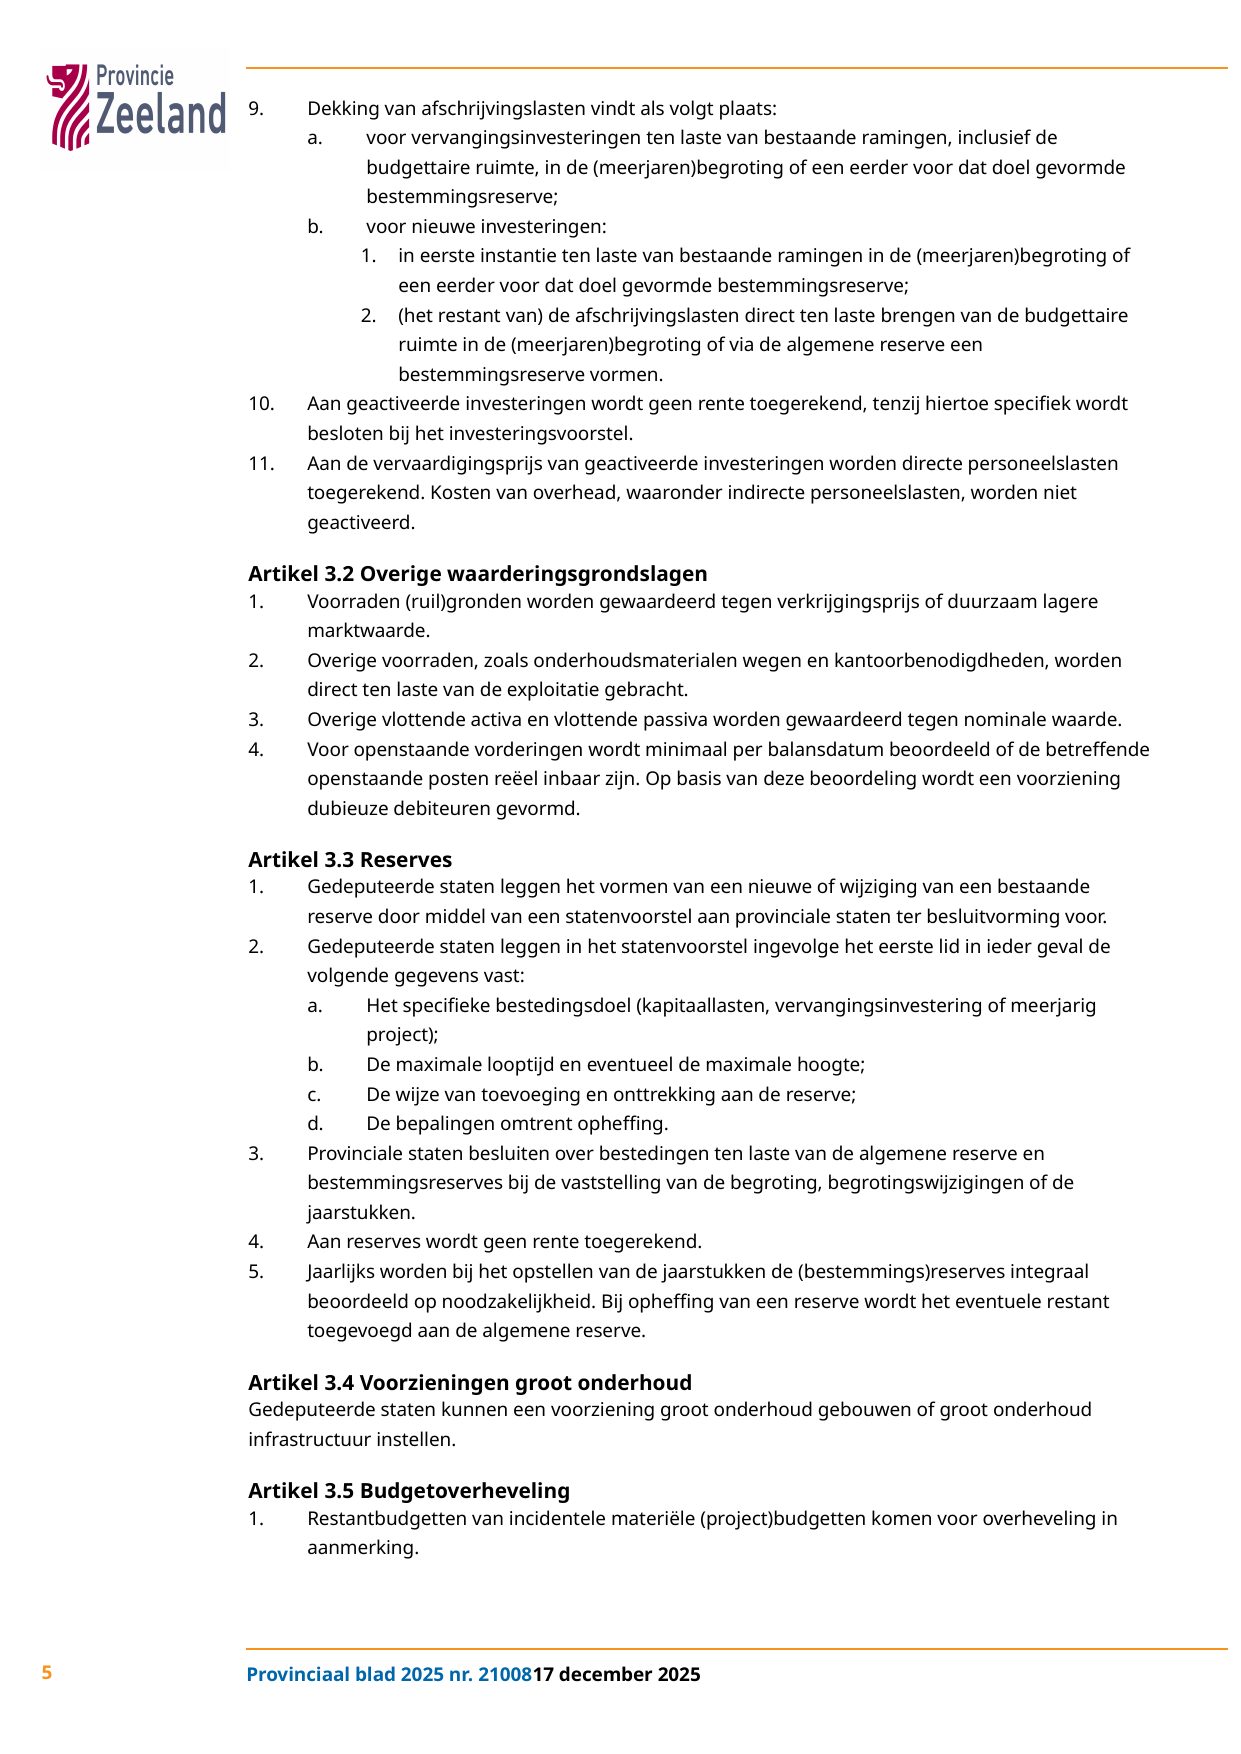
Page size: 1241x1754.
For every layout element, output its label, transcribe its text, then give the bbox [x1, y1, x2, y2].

list Overige vlottende activa en vlottende passiva worden gewaardeerd tegen nominale waarde. [248, 706, 1152, 732]
list Overige voorraden, zoals onderhoudsmaterialen wegen en kantoorbenodigdheden, worden direct ten laste van de exploitatie gebracht. [248, 647, 1152, 702]
list Provinciale staten besluiten over bestedingen ten laste van de algemene reserve en bestemmingsreserves bij de vaststelling van de begroting, begrotingswijzigingen of de jaarstukken. [248, 1140, 1152, 1225]
list Jaarlijks worden bij het opstellen van de jaarstukken de (bestemmings)reserves integraal beoordeeld op noodzakelijkheid. Bij opheffing van een reserve wordt het eventuele restant toegevoegd aan de algemene reserve. [248, 1258, 1152, 1343]
list Restantbudgetten van incidentele materiële (project)budgetten komen voor overheveling in aanmerking. [248, 1505, 1152, 1560]
list Aan reserves wordt geen rente toegerekend. [248, 1229, 1152, 1254]
list De bepalingen omtrent opheffing. [307, 1110, 1152, 1136]
picture [41, 47, 231, 172]
list De maximale looptijd en eventueel de maximale hoogte; [307, 1051, 1152, 1077]
text Artikel 3.4 Voorzieningen groot onderhoud [248, 1368, 1152, 1396]
list in eerste instantie ten laste van bestaande ramingen in de (meerjaren)begroting of een eerder voor dat doel gevormde bestemmingsreserve; [361, 243, 1152, 298]
list Het specifieke bestedingsdoel (kapitaallasten, vervangingsinvestering of meerjarig project); [307, 992, 1152, 1047]
list Voorraden (ruil)gronden worden gewaardeerd tegen verkrijgingsprijs of duurzaam lagere marktwaarde. [248, 588, 1152, 643]
list (het restant van) de afschrijvingslasten direct ten laste brengen van de budgettaire ruimte in de (meerjaren)begroting of via de algemene reserve een bestemmingsreserve vormen. [361, 302, 1152, 387]
list De wijze van toevoeging en onttrekking aan de reserve; [307, 1081, 1152, 1107]
list Gedeputeerde staten leggen het vormen van een nieuwe of wijziging van een bestaande reserve door middel van een statenvoorstel aan provinciale staten ter besluitvorming voor. [248, 874, 1152, 929]
text Artikel 3.5 Budgetoverheveling [248, 1476, 1152, 1505]
list Voor openstaande vorderingen wordt minimaal per balansdatum beoordeeld of de betreffende openstaande posten reëel inbaar zijn. Op basis van deze beoordeling wordt een voorziening dubieuze debiteuren gevormd. [248, 736, 1152, 821]
text Gedeputeerde staten kunnen een voorziening groot onderhoud gebouwen of groot onderhoud infrastructuur instellen. [248, 1396, 1152, 1452]
text Artikel 3.3 Reserves [248, 845, 1152, 874]
list Aan de vervaardigingsprijs van geactiveerde investeringen worden directe personeelslasten toegerekend. Kosten van overhead, waaronder indirecte personeelslasten, worden niet geactiveerd. [248, 450, 1152, 535]
list Gedeputeerde staten leggen in het statenvoorstel ingevolge het eerste lid in ieder geval de volgende gegevens vast: [248, 933, 1152, 988]
list voor nieuwe investeringen: [307, 213, 1152, 239]
list Dekking van afschrijvingslasten vindt als volgt plaats: [248, 95, 1152, 121]
list Aan geactiveerde investeringen wordt geen rente toegerekend, tenzij hiertoe specifiek wordt besloten bij het investeringsvoorstel. [248, 391, 1152, 446]
list voor vervangingsinvesteringen ten laste van bestaande ramingen, inclusief de budgettaire ruimte, in de (meerjaren)begroting of een eerder voor dat doel gevormde bestemmingsreserve; [307, 124, 1152, 209]
text Artikel 3.2 Overige waarderingsgrondslagen [248, 559, 1152, 588]
